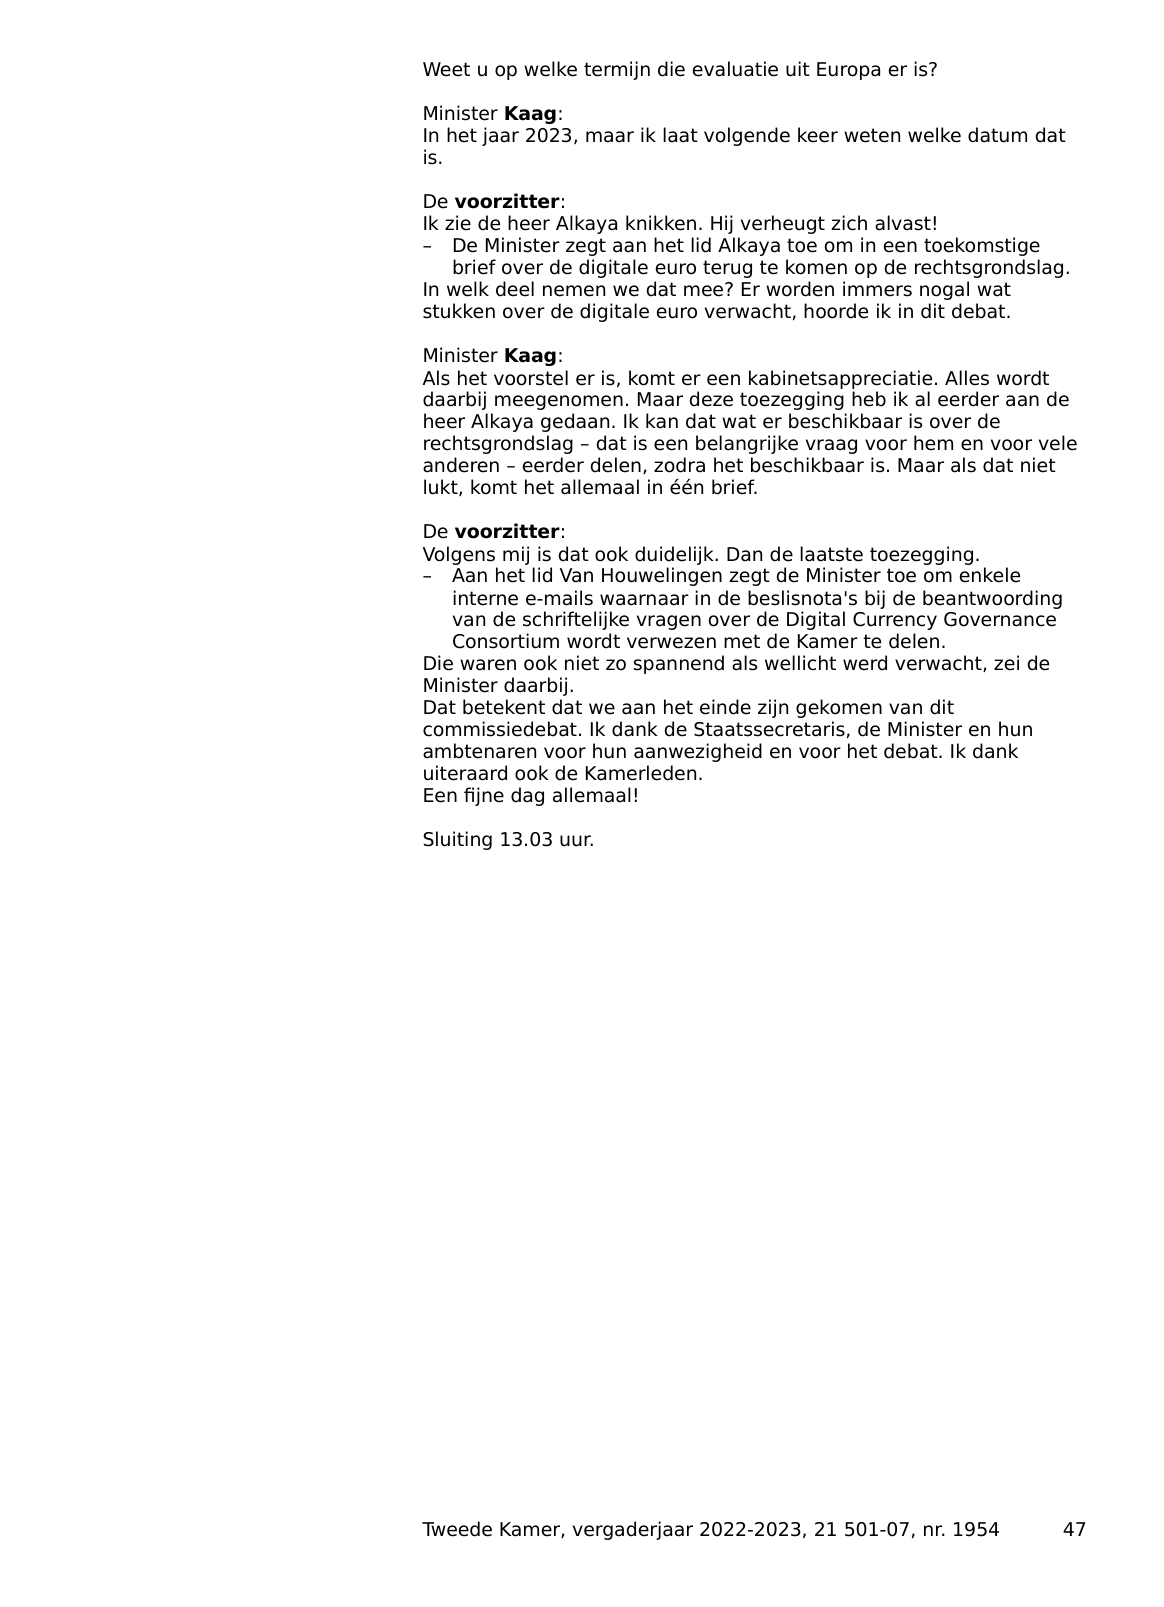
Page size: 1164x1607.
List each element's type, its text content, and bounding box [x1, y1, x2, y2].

text Die waren ook niet zo spannend als wellicht werd verwacht, zei de Minister daarbij. [422, 653, 1087, 697]
text De voorzitter: [422, 191, 1087, 213]
text – De Minister zegt aan het lid Alkaya toe om in een toekomstige brief over de digitale euro terug te komen op de rechtsgrondslag. [422, 235, 1087, 279]
text – Aan het lid Van Houwelingen zegt de Minister toe om enkele interne e-mails waarnaar in de beslisnota's bij de beantwoording van de schriftelijke vragen over de Digital Currency Governance Consortium wordt verwezen met de Kamer te delen. [422, 565, 1087, 653]
text In het jaar 2023, maar ik laat volgende keer weten welke datum dat is. [422, 125, 1087, 169]
text Ik zie de heer Alkaya knikken. Hij verheugt zich alvast! [422, 213, 1087, 235]
text Minister Kaag: [422, 103, 1087, 125]
text Volgens mij is dat ook duidelijk. Dan de laatste toezegging. [422, 543, 1087, 565]
text Sluiting 13.03 uur. [422, 829, 1087, 851]
text Een fijne dag allemaal! [422, 785, 1087, 807]
text Minister Kaag: [422, 345, 1087, 367]
text In welk deel nemen we dat mee? Er worden immers nogal wat stukken over de digitale euro verwacht, hoorde ik in dit debat. [422, 279, 1087, 323]
text Dat betekent dat we aan het einde zijn gekomen van dit commissiedebat. Ik dank de Staatssecretaris, de Minister en hun ambtenaren voor hun aanwezigheid en voor het debat. Ik dank uiteraard ook de Kamerleden. [422, 697, 1087, 785]
text Weet u op welke termijn die evaluatie uit Europa er is? [422, 59, 1087, 81]
text De voorzitter: [422, 521, 1087, 543]
text Als het voorstel er is, komt er een kabinetsappreciatie. Alles wordt daarbij meegenomen. Maar deze toezegging heb ik al eerder aan de heer Alkaya gedaan. Ik kan dat wat er beschikbaar is over de rechtsgrondslag – dat is een belangrijke vraag voor hem en voor vele anderen – eerder delen, zodra het beschikbaar is. Maar als dat niet lukt, komt het allemaal in één brief. [422, 367, 1087, 499]
